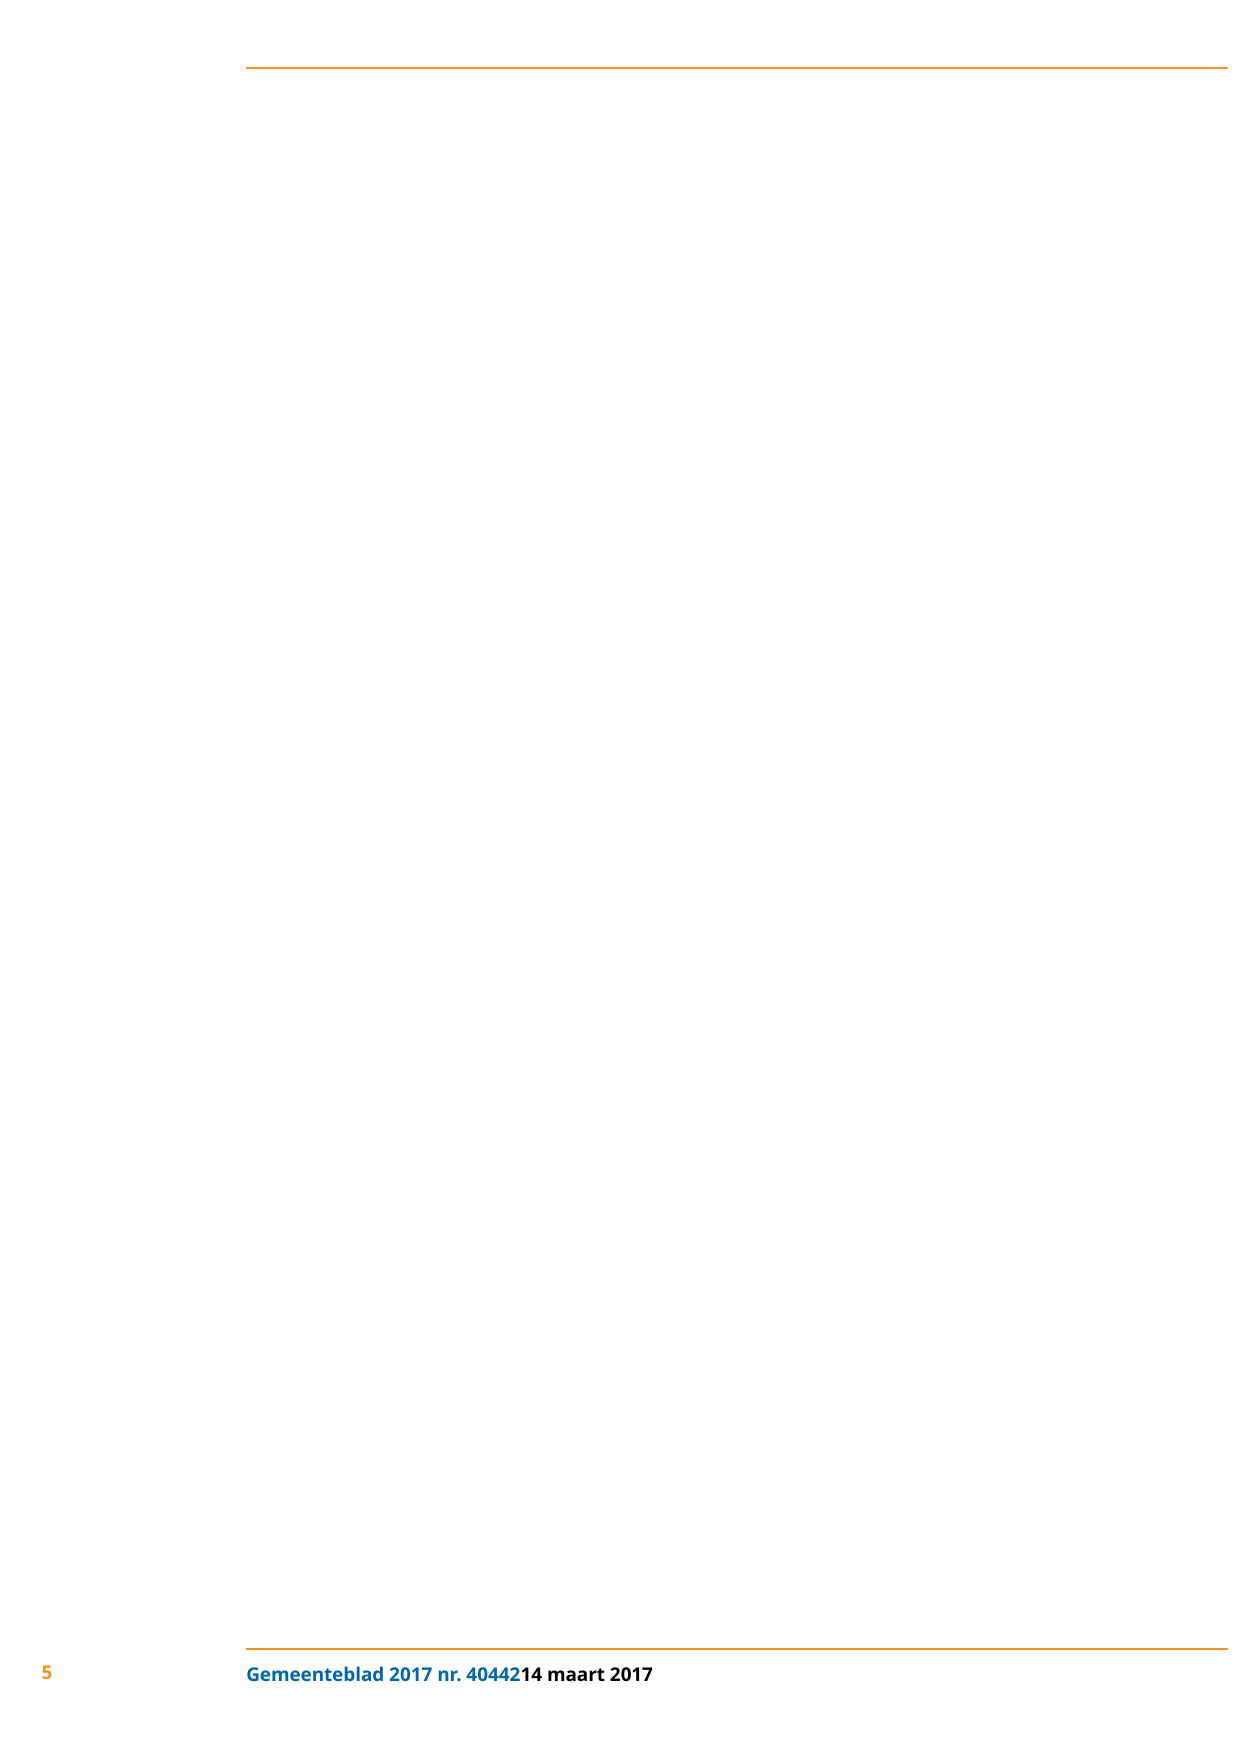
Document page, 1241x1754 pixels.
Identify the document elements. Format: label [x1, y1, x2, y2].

picture [41, 47, 231, 172]
